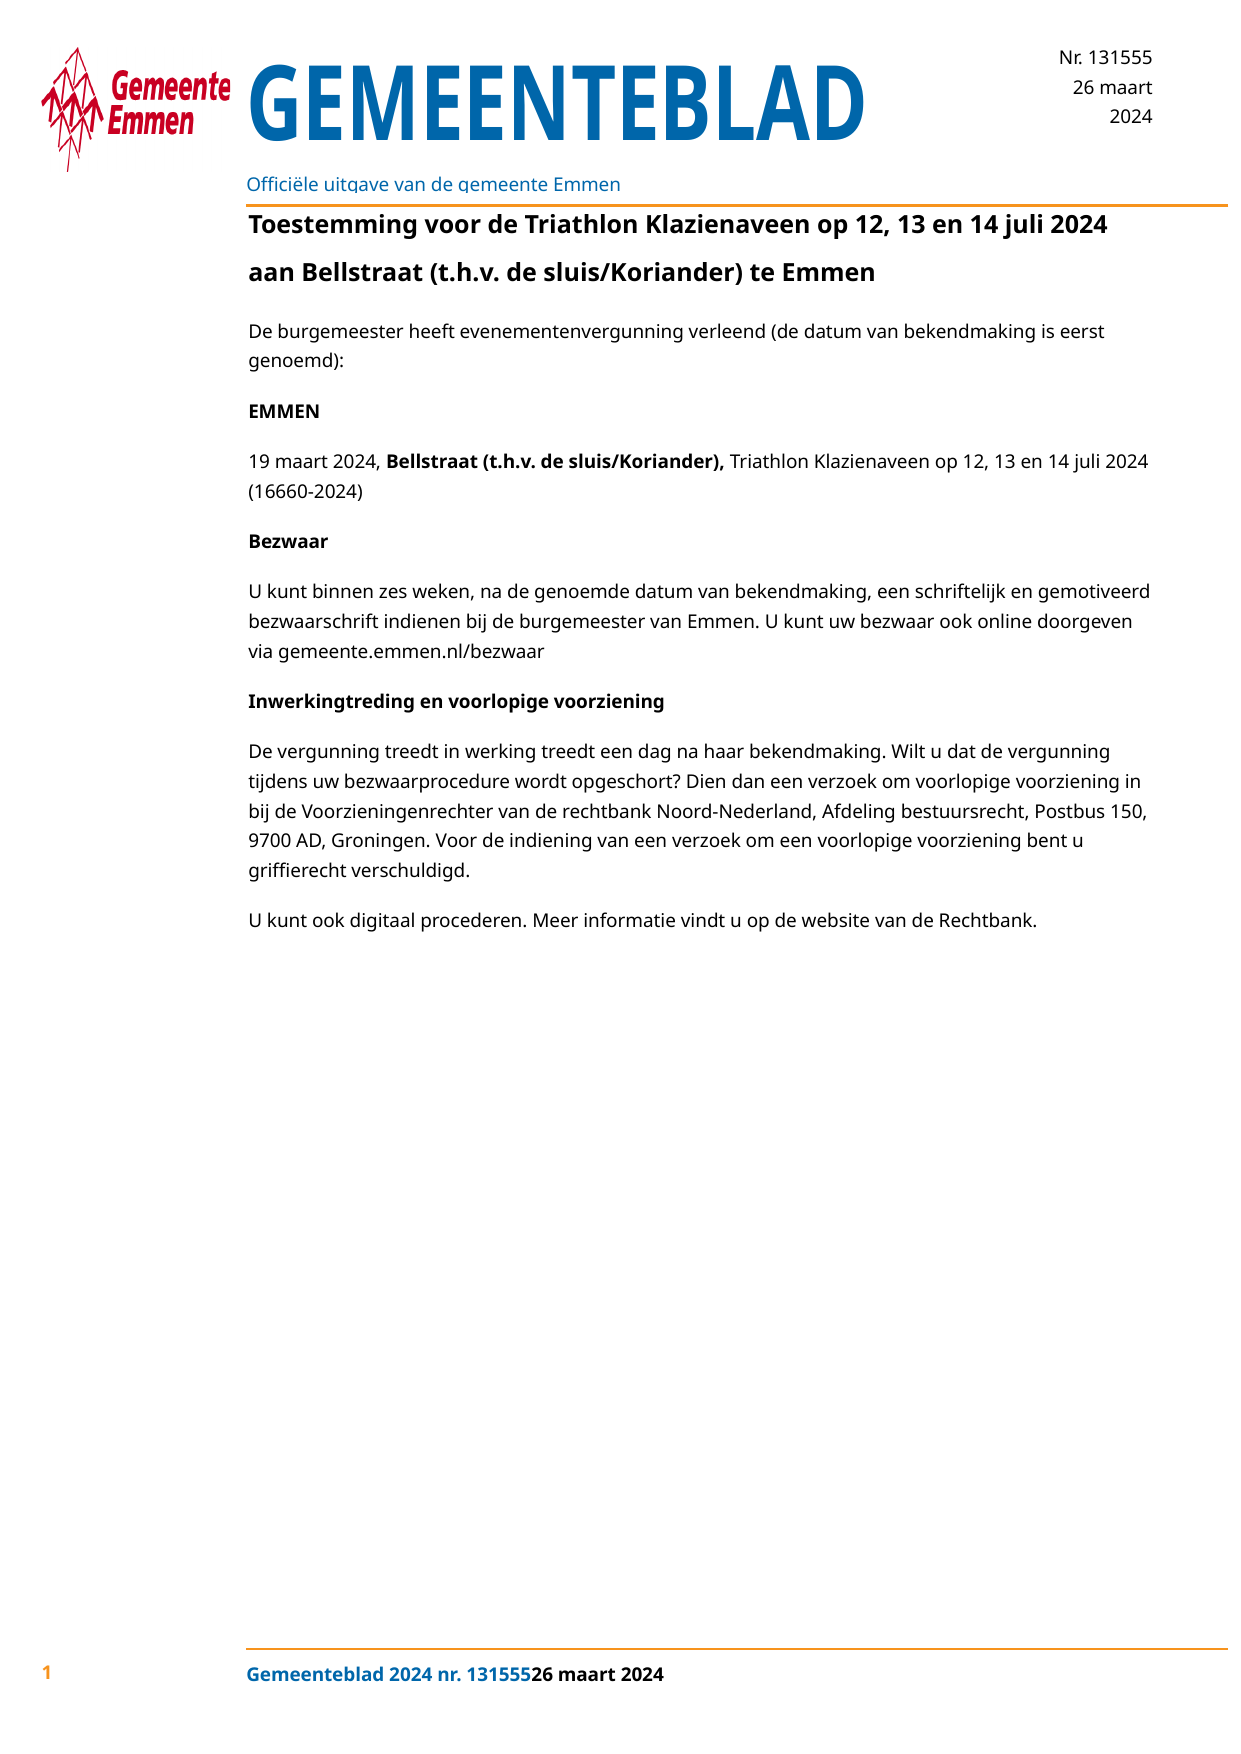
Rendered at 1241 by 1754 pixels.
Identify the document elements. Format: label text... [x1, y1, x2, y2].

text De burgemeester heeft evenementenvergunning verleend (de datum van bekendmaking is eerst genoemd): [248, 318, 1152, 373]
text EMMEN [248, 398, 1152, 424]
text Toestemming voor de Triathlon Klazienaveen op 12, 13 en 14 juli 2024 aan Bellstraat (t.h.v. de sluis/Koriander) te Emmen [248, 207, 1152, 288]
text U kunt binnen zes weken, na de genoemde datum van bekendmaking, een schriftelijk en gemotiveerd bezwaarschrift indienen bij de burgemeester van Emmen. U kunt uw bezwaar ook online doorgeven via gemeente.emmen.nl/bezwaar [248, 579, 1152, 664]
text Bezwaar [248, 528, 1152, 554]
text 19 maart 2024, Bellstraat (t.h.v. de sluis/Koriander), Triathlon Klazienaveen op 12, 13 en 14 juli 2024 (16660-2024) [248, 448, 1152, 504]
picture [41, 47, 231, 172]
text U kunt ook digitaal procederen. Meer informatie vindt u op de website van de Rechtbank. [248, 907, 1152, 933]
text Inwerkingtreding en voorlopige voorziening [248, 688, 1152, 714]
text De vergunning treedt in werking treedt een dag na haar bekendmaking. Wilt u dat de vergunning tijdens uw bezwaarprocedure wordt opgeschort? Dien dan een verzoek om voorlopige voorziening in bij de Voorzieningenrechter van de rechtbank Noord-Nederland, Afdeling bestuursrecht, Postbus 150, 9700 AD, Groningen. Voor de indiening van een verzoek om een voorlopige voorziening bent u griffierecht verschuldigd. [248, 739, 1152, 883]
